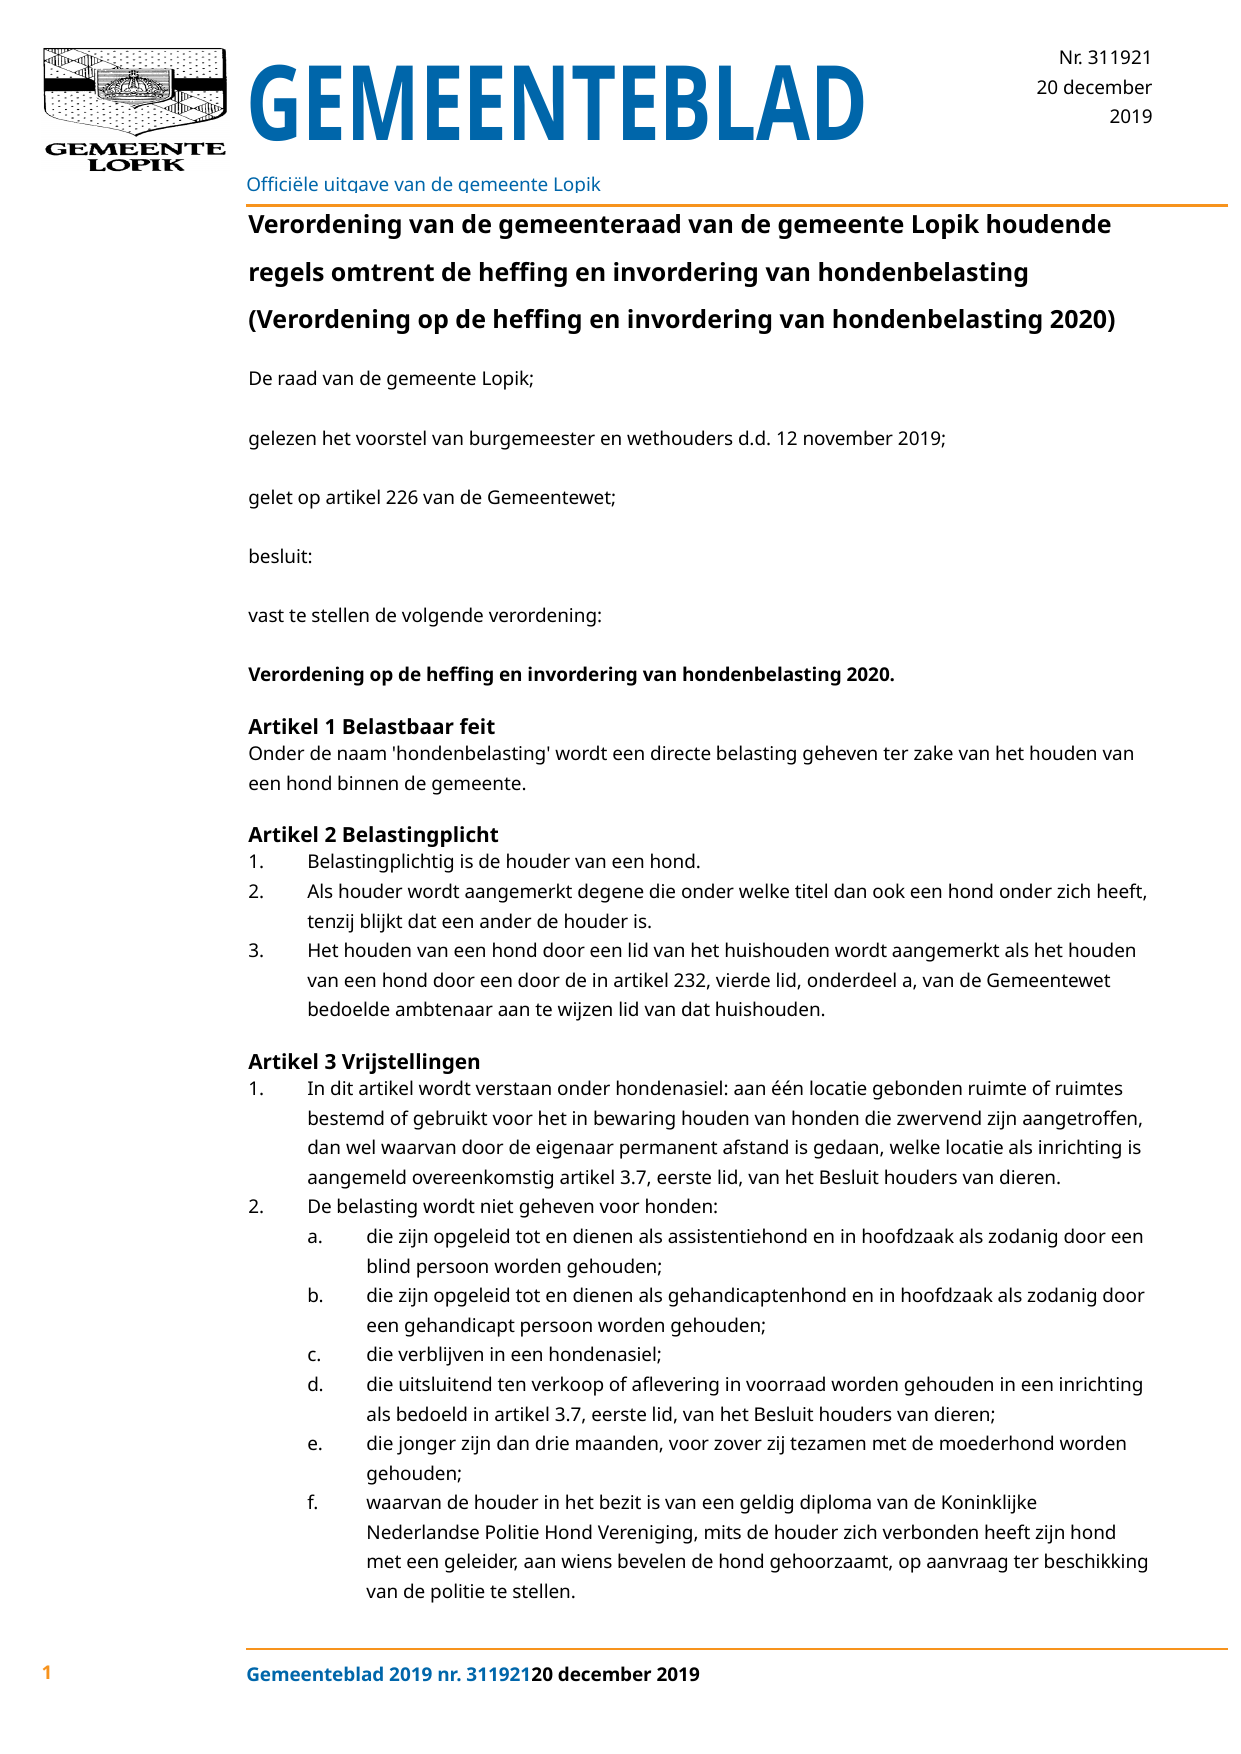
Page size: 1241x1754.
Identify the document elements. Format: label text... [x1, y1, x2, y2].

list die verblijven in een hondenasiel; [307, 1342, 1152, 1367]
text gelezen het voorstel van burgemeester en wethouders d.d. 12 november 2019; [248, 425, 1152, 450]
list waarvan de houder in het bezit is van een geldig diploma van de Koninklijke Nederlandse Politie Hond Vereniging, mits de houder zich verbonden heeft zijn hond met een geleider, aan wiens bevelen de hond gehoorzaamt, op aanvraag ter beschikking van de politie te stellen. [307, 1489, 1152, 1604]
text Verordening van de gemeenteraad van de gemeente Lopik houdende regels omtrent de heffing en invordering van hondenbelasting (Verordening op de heffing en invordering van hondenbelasting 2020) [248, 207, 1152, 336]
list die zijn opgeleid tot en dienen als gehandicaptenhond en in hoofdzaak als zodanig door een gehandicapt persoon worden gehouden; [307, 1282, 1152, 1338]
list die zijn opgeleid tot en dienen als assistentiehond en in hoofdzaak als zodanig door een blind persoon worden gehouden; [307, 1223, 1152, 1279]
list die uitsluitend ten verkoop of aflevering in voorraad worden gehouden in een inrichting als bedoeld in artikel 3.7, eerste lid, van het Besluit houders van dieren; [307, 1371, 1152, 1427]
list die jonger zijn dan drie maanden, voor zover zij tezamen met de moederhond worden gehouden; [307, 1430, 1152, 1486]
list In dit artikel wordt verstaan onder hondenasiel: aan één locatie gebonden ruimte of ruimtes bestemd of gebruikt voor het in bewaring houden van honden die zwervend zijn aangetroffen, dan wel waarvan door de eigenaar permanent afstand is gedaan, welke locatie als inrichting is aangemeld overeenkomstig artikel 3.7, eerste lid, van het Besluit houders van dieren. [248, 1075, 1152, 1190]
list De belasting wordt niet geheven voor honden: [248, 1194, 1152, 1219]
text gelet op artikel 226 van de Gemeentewet; [248, 484, 1152, 509]
text Artikel 2 Belastingplicht [248, 820, 1152, 849]
text Artikel 3 Vrijstellingen [248, 1047, 1152, 1075]
text Verordening op de heffing en invordering van hondenbelasting 2020. [248, 661, 1152, 687]
picture [41, 47, 231, 172]
list Als houder wordt aangemerkt degene die onder welke titel dan ook een hond onder zich heeft, tenzij blijkt dat een ander de houder is. [248, 878, 1152, 933]
text vast te stellen de volgende verordening: [248, 602, 1152, 628]
text Onder de naam 'hondenbelasting' wordt een directe belasting geheven ter zake van het houden van een hond binnen de gemeente. [248, 740, 1152, 796]
text De raad van de gemeente Lopik; [248, 366, 1152, 391]
list Het houden van een hond door een lid van het huishouden wordt aangemerkt als het houden van een hond door een door de in artikel 232, vierde lid, onderdeel a, van de Gemeentewet bedoelde ambtenaar aan te wijzen lid van dat huishouden. [248, 937, 1152, 1022]
text besluit: [248, 543, 1152, 569]
list Belastingplichtig is de houder van een hond. [248, 849, 1152, 874]
text Artikel 1 Belastbaar feit [248, 712, 1152, 740]
